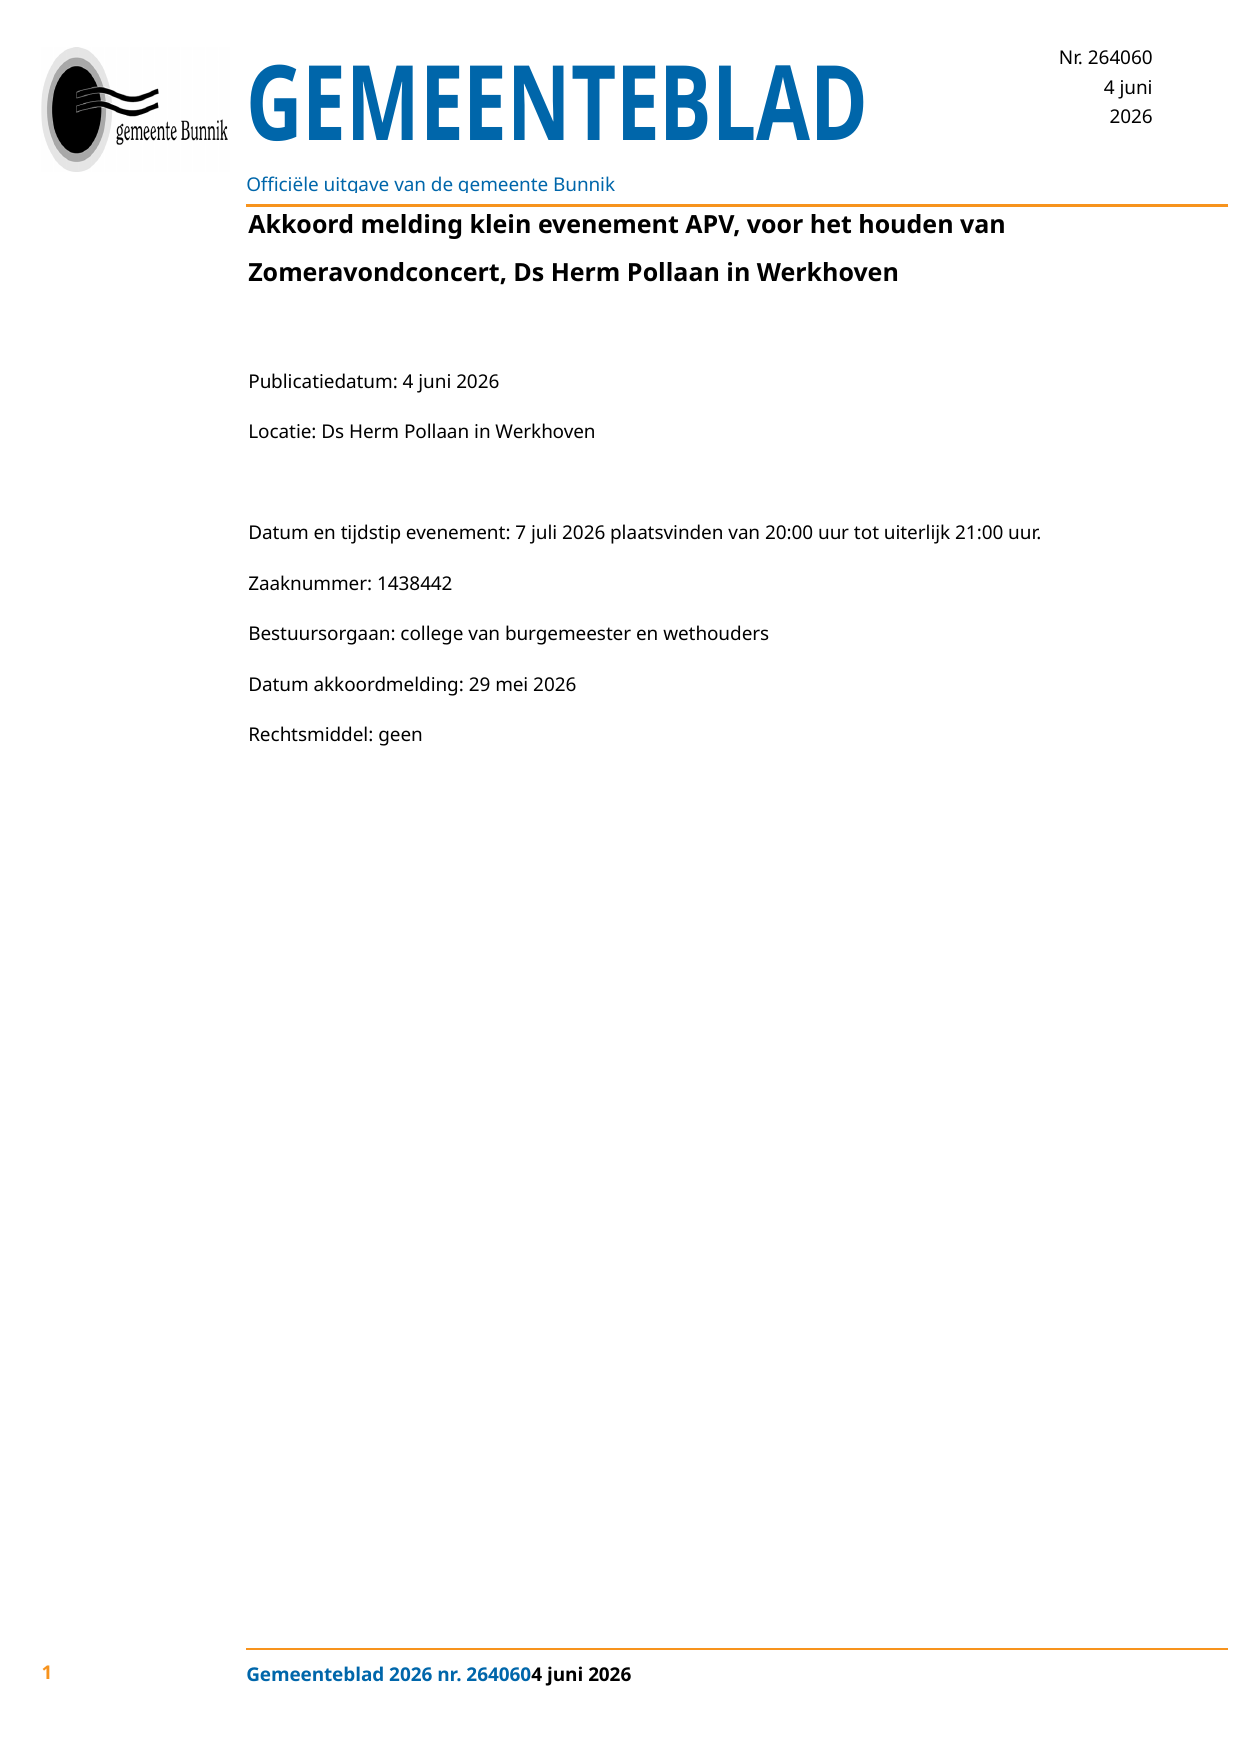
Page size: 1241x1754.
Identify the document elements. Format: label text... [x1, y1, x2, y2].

text Locatie: Ds Herm Pollaan in Werkhoven [248, 419, 1152, 444]
text Rechtsmiddel: geen [248, 721, 1152, 747]
text Datum en tijdstip evenement: 7 juli 2026 plaatsvinden van 20:00 uur tot uiterlijk 21:00 uur. [248, 519, 1152, 545]
text Datum akkoordmelding: 29 mei 2026 [248, 671, 1152, 697]
text Bestuursorgaan: college van burgemeester en wethouders [248, 620, 1152, 646]
picture [41, 47, 231, 172]
text Publicatiedatum: 4 juni 2026 [248, 368, 1152, 394]
text Akkoord melding klein evenement APV, voor het houden van Zomeravondconcert, Ds Herm Pollaan in Werkhoven [248, 207, 1152, 288]
text Zaaknummer: 1438442 [248, 570, 1152, 596]
